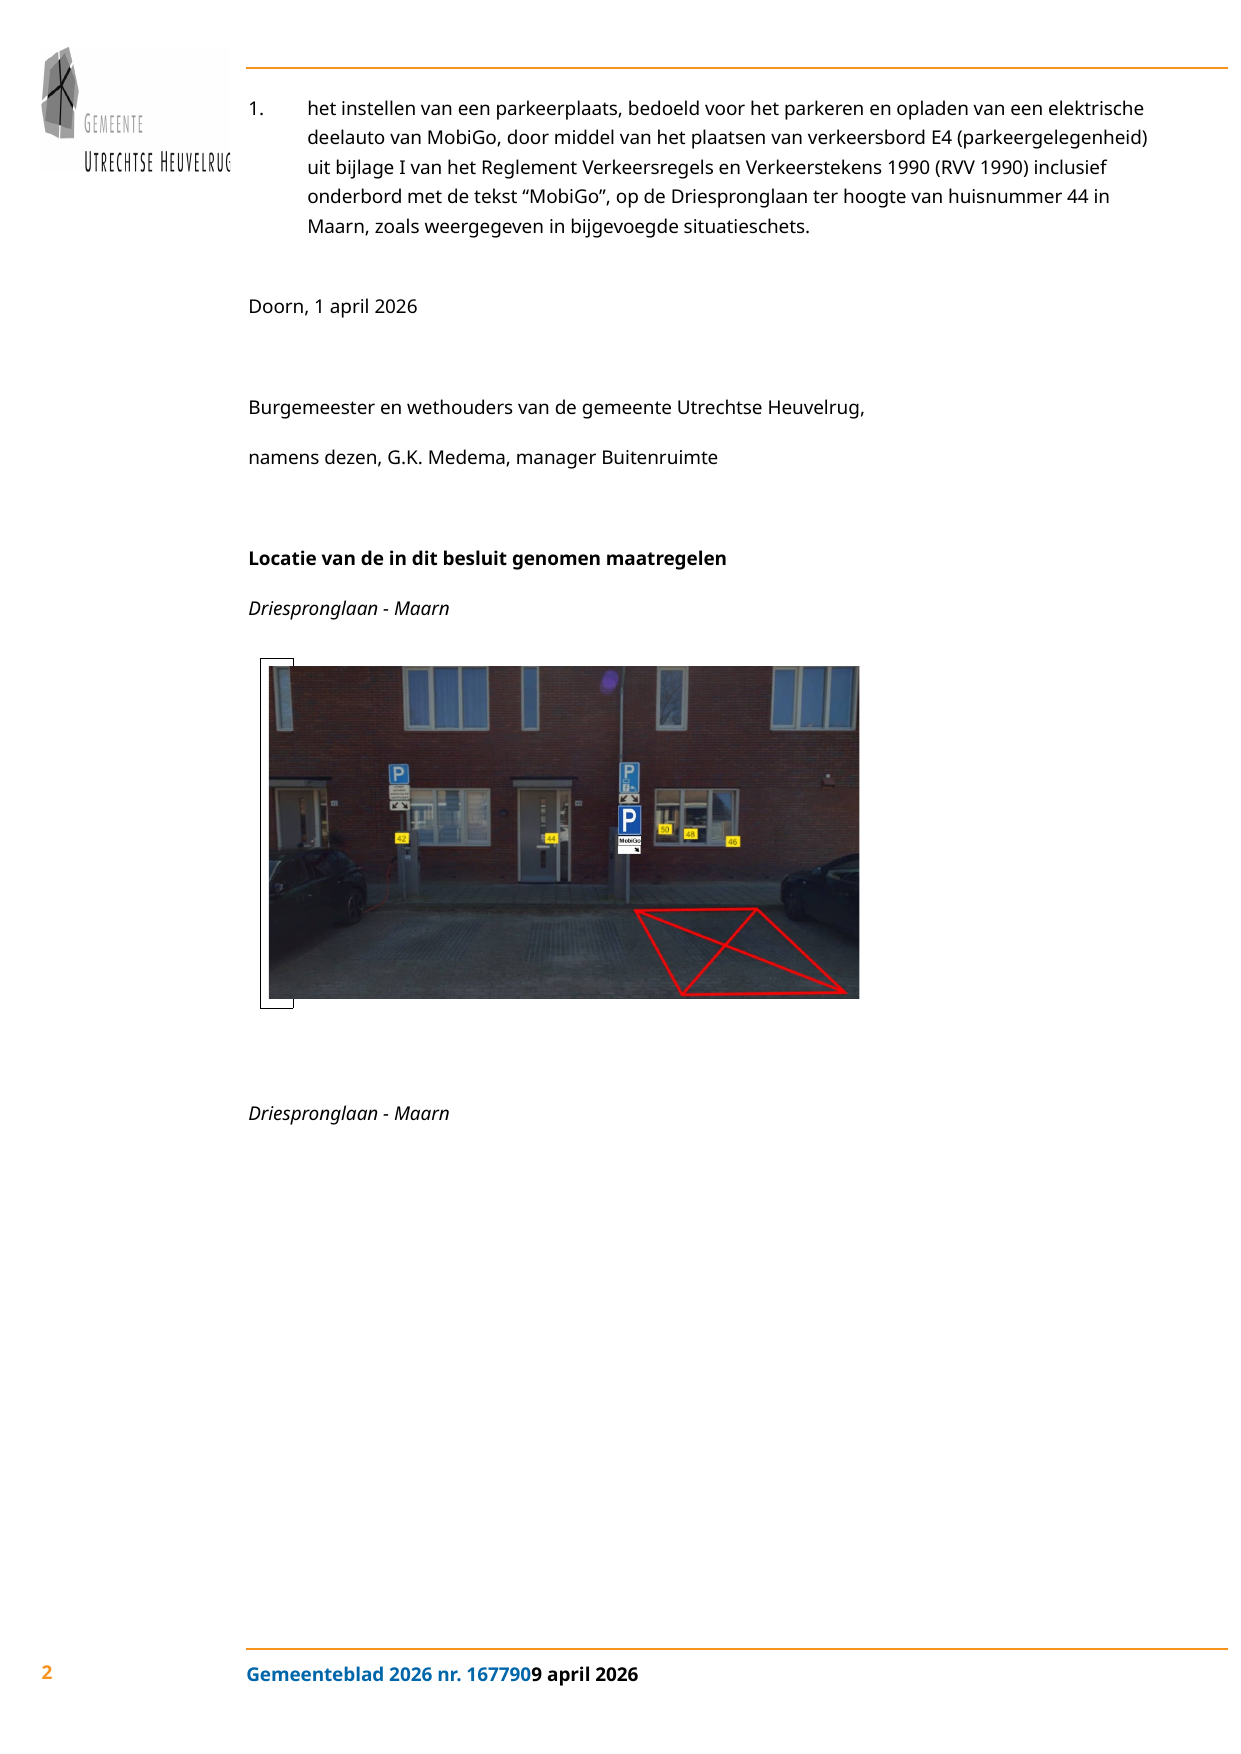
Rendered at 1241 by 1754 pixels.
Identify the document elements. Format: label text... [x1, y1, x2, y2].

text namens dezen, G.K. Medema, manager Buitenruimte [248, 444, 1152, 470]
text Driespronglaan - Maarn [248, 596, 1152, 621]
picture [41, 47, 231, 172]
text Burgemeester en wethouders van de gemeente Utrechtse Heuvelrug, [248, 394, 1152, 420]
text Driespronglaan - Maarn [248, 1100, 1152, 1126]
list het instellen van een parkeerplaats, bedoeld voor het parkeren en opladen van een elektrische deelauto van MobiGo, door middel van het plaatsen van verkeersbord E4 (parkeergelegenheid) uit bijlage I van het Reglement Verkeersregels en Verkeerstekens 1990 (RVV 1990) inclusief onderbord met de tekst “MobiGo”, op de Driespronglaan ter hoogte van huisnummer 44 in Maarn, zoals weergegeven in bijgevoegde situatieschets. [248, 95, 1152, 239]
text Doorn, 1 april 2026 [248, 293, 1152, 319]
picture [268, 666, 860, 999]
text Locatie van de in dit besluit genomen maatregelen [248, 545, 1152, 571]
